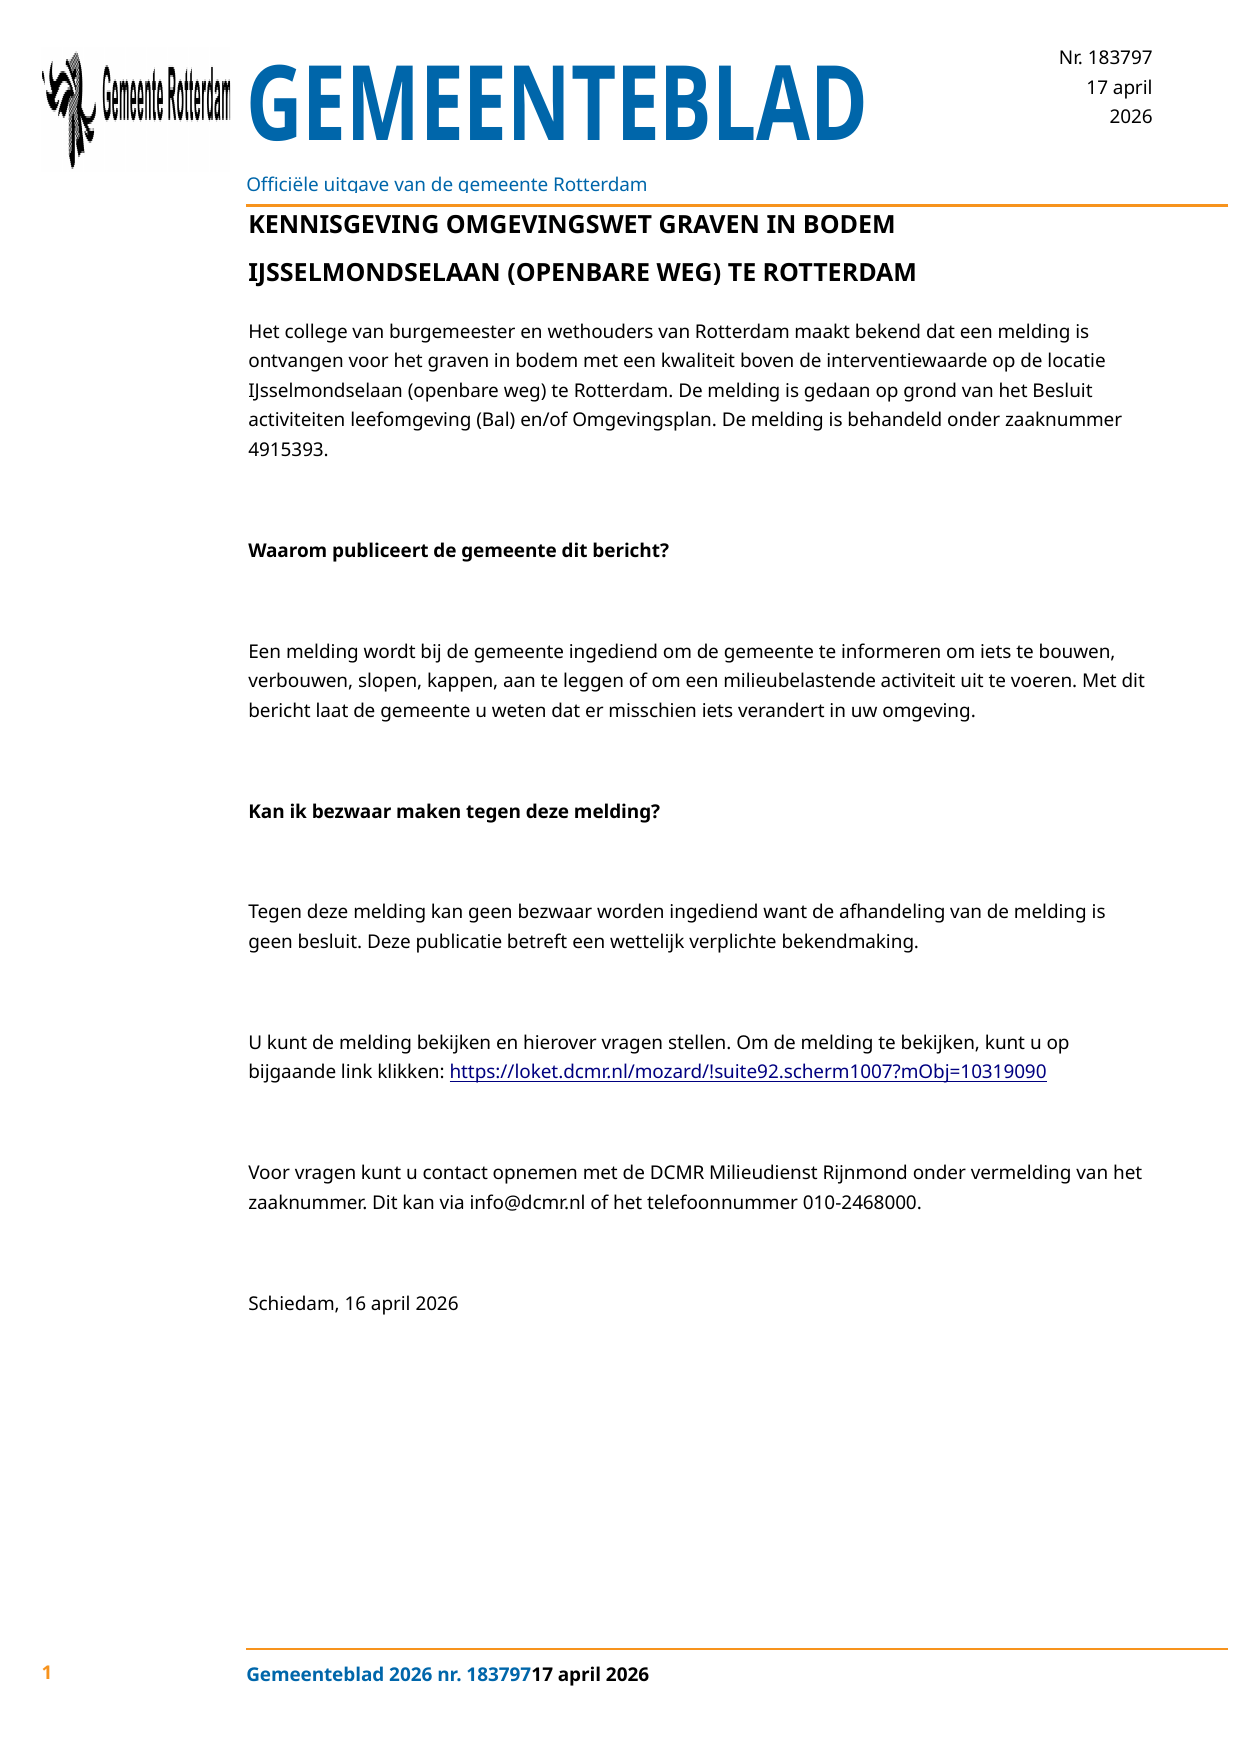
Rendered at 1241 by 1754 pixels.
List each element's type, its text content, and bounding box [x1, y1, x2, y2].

text KENNISGEVING OMGEVINGSWET GRAVEN IN BODEM IJSSELMONDSELAAN (OPENBARE WEG) TE ROTTERDAM [248, 207, 1152, 288]
text Waarom publiceert de gemeente dit bericht? [248, 537, 1152, 563]
text Kan ik bezwaar maken tegen deze melding? [248, 798, 1152, 824]
text U kunt de melding bekijken en hierover vragen stellen. Om de melding te bekijken, kunt u op bijgaande link klikken: https://loket.dcmr.nl/mozard/!suite92.scherm1007?mObj=10319090 [248, 1029, 1152, 1084]
picture [41, 47, 231, 172]
text Een melding wordt bij de gemeente ingediend om de gemeente te informeren om iets te bouwen, verbouwen, slopen, kappen, aan te leggen of om een milieubelastende activiteit uit te voeren. Met dit bericht laat de gemeente u weten dat er misschien iets verandert in uw omgeving. [248, 638, 1152, 723]
text Schiedam, 16 april 2026 [248, 1290, 1152, 1316]
text Het college van burgemeester en wethouders van Rotterdam maakt bekend dat een melding is ontvangen voor het graven in bodem met een kwaliteit boven de interventiewaarde op de locatie IJsselmondselaan (openbare weg) te Rotterdam. De melding is gedaan op grond van het Besluit activiteiten leefomgeving (Bal) en/of Omgevingsplan. De melding is behandeld onder zaaknummer 4915393. [248, 318, 1152, 462]
text Voor vragen kunt u contact opnemen met de DCMR Milieudienst Rijnmond onder vermelding van het zaaknummer. Dit kan via info@dcmr.nl of het telefoonnummer 010‑2468000. [248, 1159, 1152, 1215]
text Tegen deze melding kan geen bezwaar worden ingediend want de afhandeling van de melding is geen besluit. Deze publicatie betreft een wettelijk verplichte bekendmaking. [248, 899, 1152, 954]
